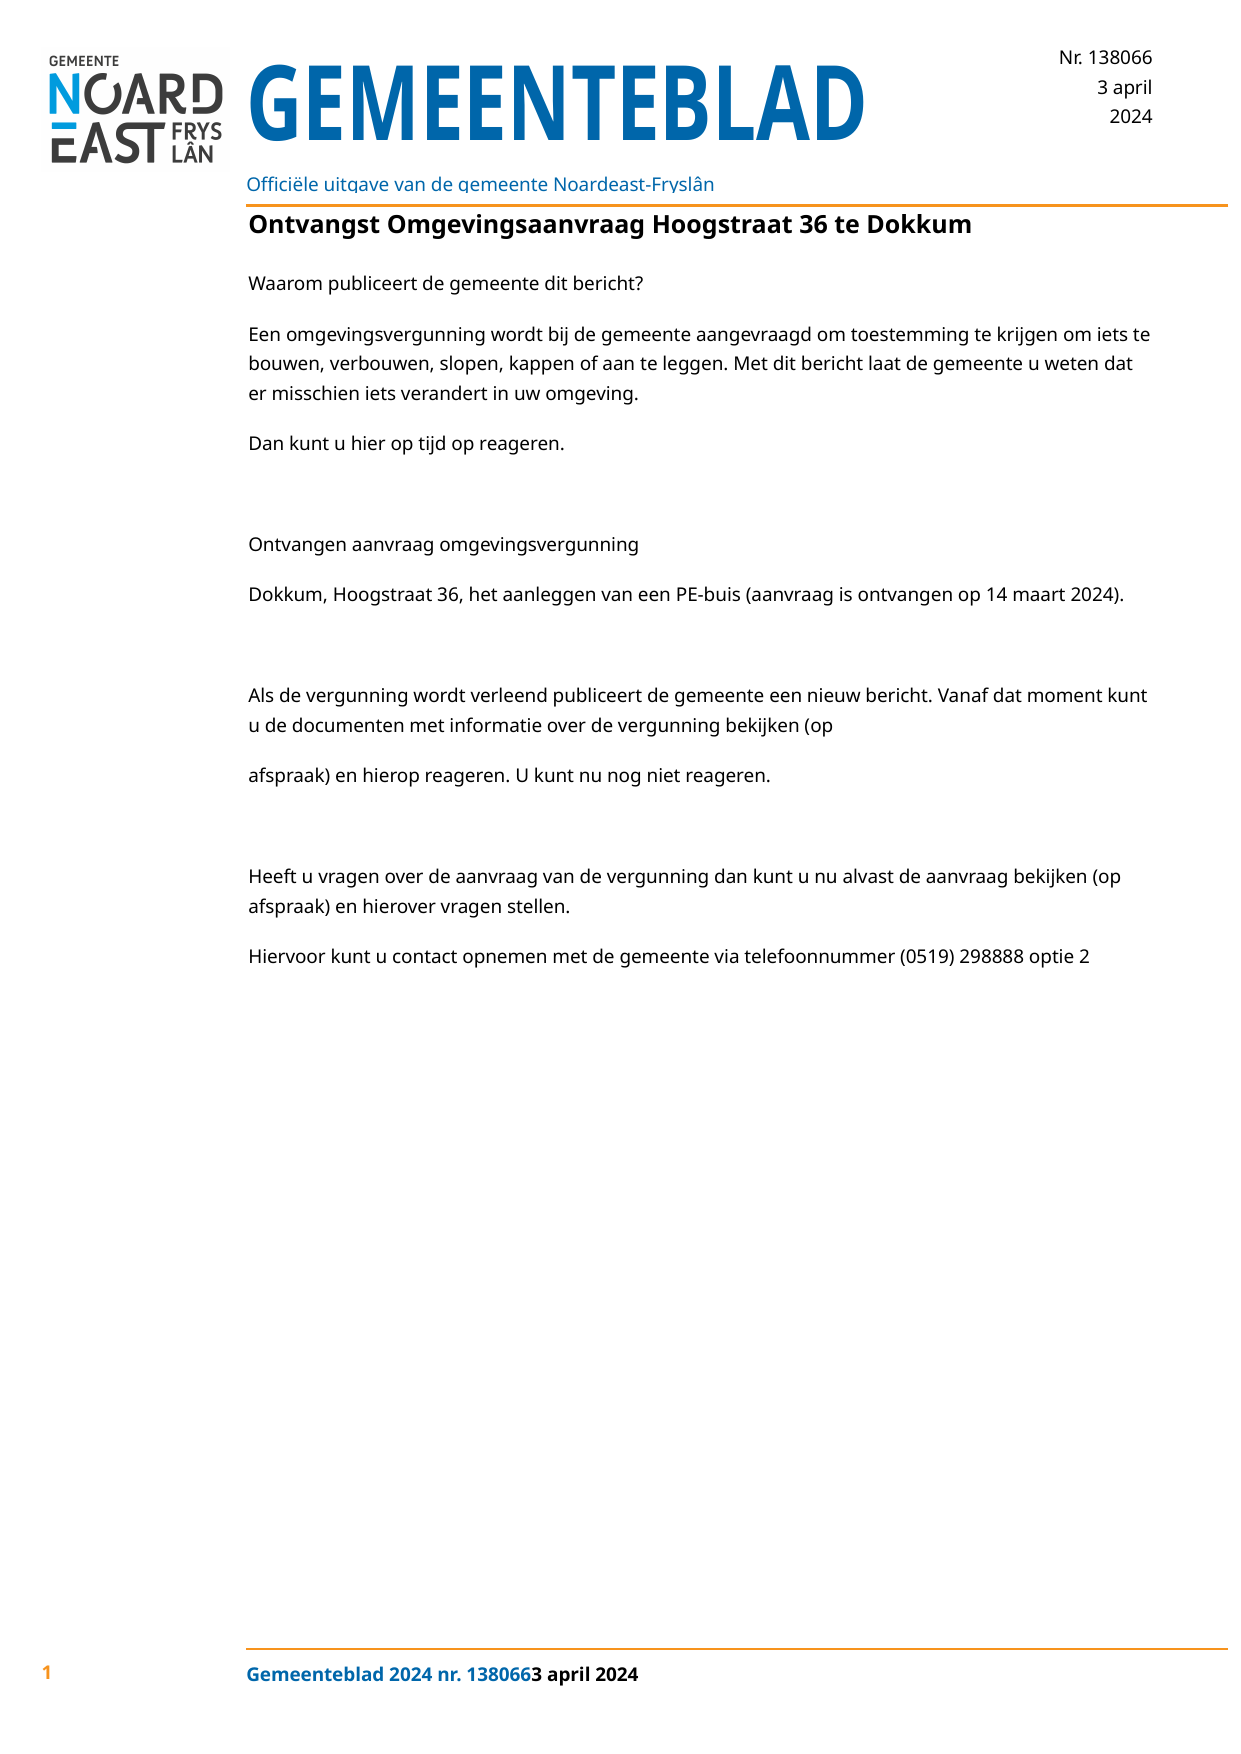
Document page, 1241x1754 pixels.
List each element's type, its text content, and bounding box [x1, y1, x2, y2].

text Ontvangen aanvraag omgevingsvergunning [248, 531, 1152, 557]
text Een omgevingsvergunning wordt bij de gemeente aangevraagd om toestemming te krijgen om iets te bouwen, verbouwen, slopen, kappen of aan te leggen. Met dit bericht laat de gemeente u weten dat er misschien iets verandert in uw omgeving. [248, 321, 1152, 406]
text Hiervoor kunt u contact opnemen met de gemeente via telefoonnummer (0519) 298888 optie 2 [248, 943, 1152, 969]
text Ontvangst Omgevingsaanvraag Hoogstraat 36 te Dokkum [248, 207, 1152, 241]
text Waarom publiceert de gemeente dit bericht? [248, 270, 1152, 296]
text Heeft u vragen over de aanvraag van de vergunning dan kunt u nu alvast de aanvraag bekijken (op afspraak) en hierover vragen stellen. [248, 863, 1152, 918]
text Dan kunt u hier op tijd op reageren. [248, 430, 1152, 456]
picture [41, 47, 231, 172]
text afspraak) en hierop reageren. U kunt nu nog niet reageren. [248, 762, 1152, 788]
text Als de vergunning wordt verleend publiceert de gemeente een nieuw bericht. Vanaf dat moment kunt u de documenten met informatie over de vergunning bekijken (op [248, 682, 1152, 738]
text Dokkum, Hoogstraat 36, het aanleggen van een PE-buis (aanvraag is ontvangen op 14 maart 2024). [248, 582, 1152, 607]
